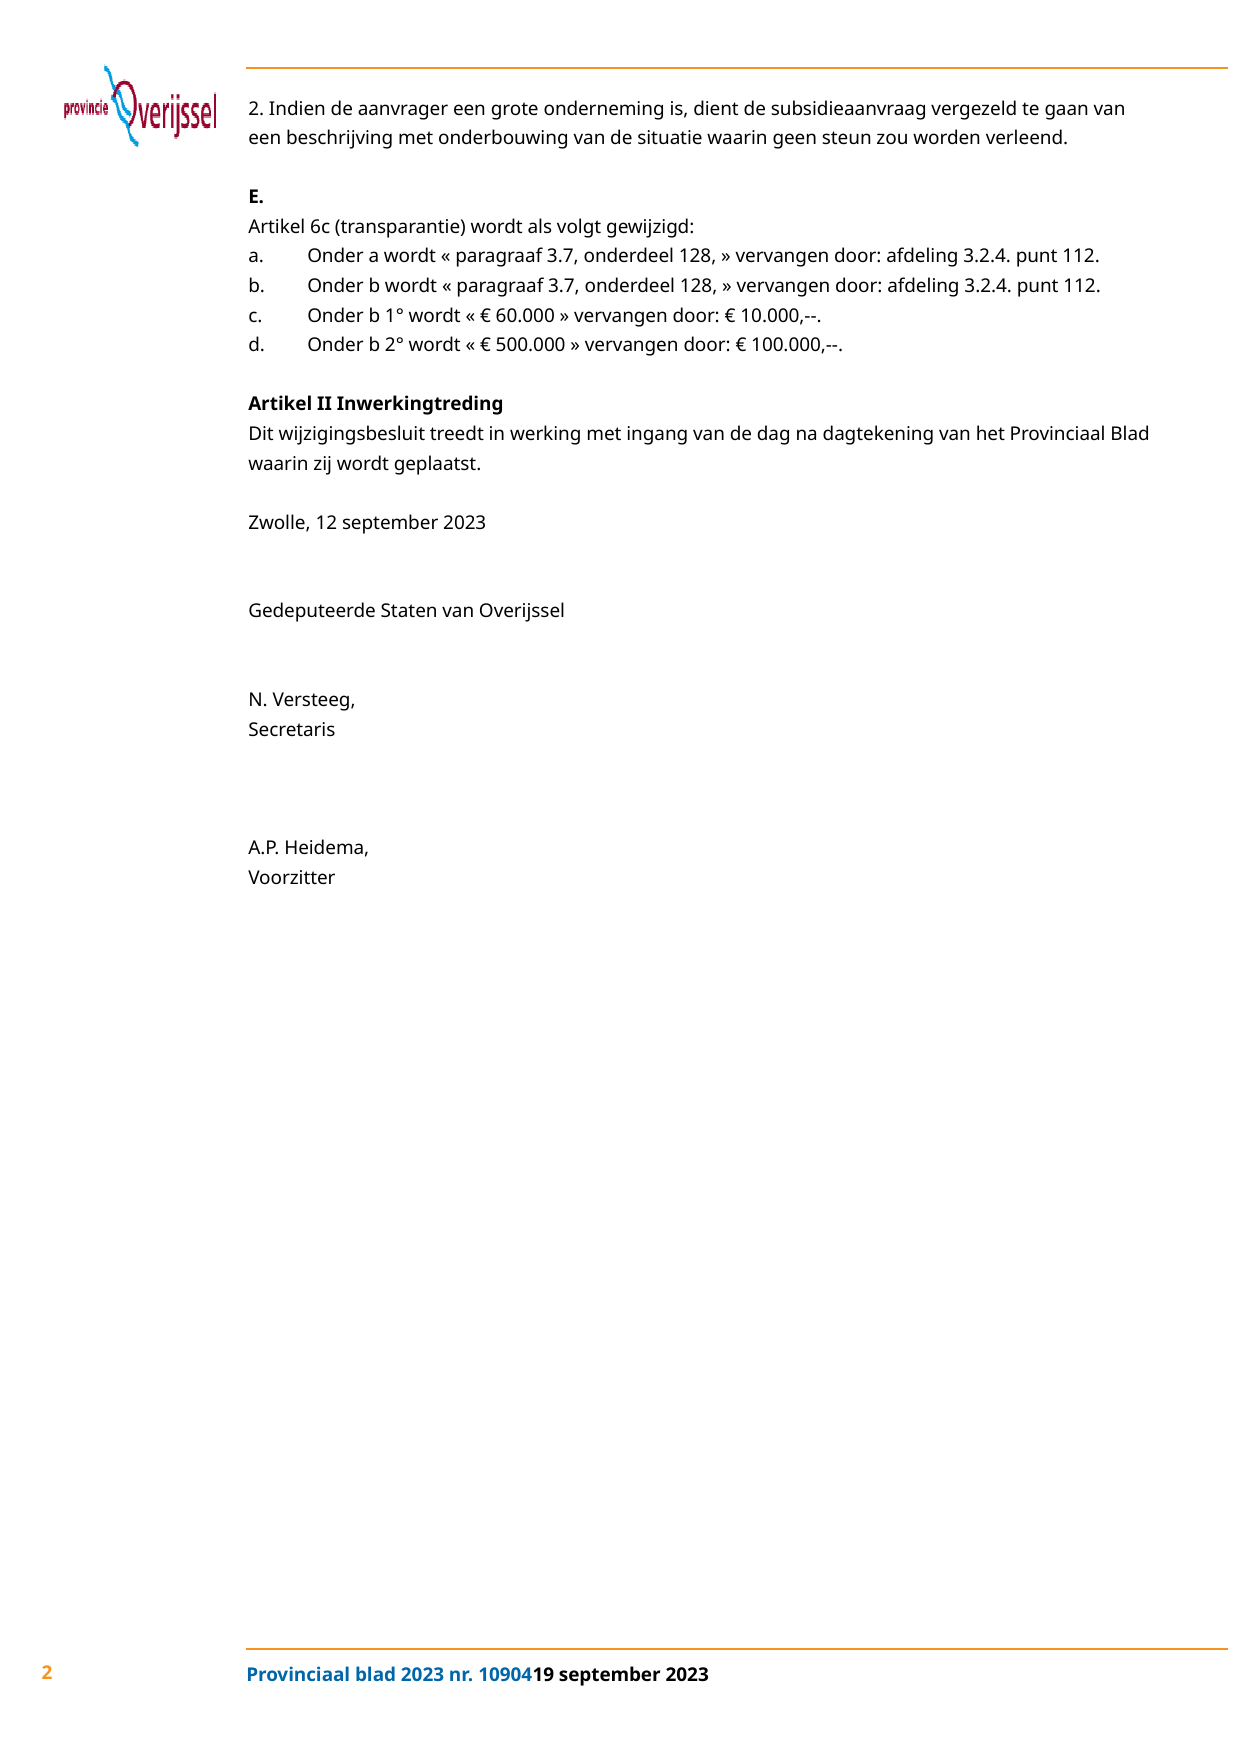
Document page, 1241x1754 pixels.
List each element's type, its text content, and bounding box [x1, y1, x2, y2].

text Gedeputeerde Staten van Overijssel [248, 598, 1152, 623]
text Zwolle, 12 september 2023 [248, 509, 1152, 535]
list Onder b 2° wordt « € 500.000 » vervangen door: € 100.000,--. [248, 331, 1152, 357]
text Artikel 6c (transparantie) wordt als volgt gewijzigd: [248, 213, 1152, 239]
text N. Versteeg, [248, 686, 1152, 712]
list Onder b 1° wordt « € 60.000 » vervangen door: € 10.000,--. [248, 302, 1152, 328]
list Onder a wordt « paragraaf 3.7, onderdeel 128, » vervangen door: afdeling 3.2.4. punt 112. [248, 243, 1152, 268]
picture [41, 47, 231, 172]
text 2. Indien de aanvrager een grote onderneming is, dient de subsidieaanvraag vergezeld te gaan van een beschrijving met onderbouwing van de situatie waarin geen steun zou worden verleend. [248, 95, 1152, 150]
text Secretaris [248, 716, 1152, 742]
list Onder b wordt « paragraaf 3.7, onderdeel 128, » vervangen door: afdeling 3.2.4. punt 112. [248, 272, 1152, 298]
text E. [248, 183, 1152, 209]
text Voorzitter [248, 864, 1152, 890]
text Dit wijzigingsbesluit treedt in werking met ingang van de dag na dagtekening van het Provinciaal Blad waarin zij wordt geplaatst. [248, 420, 1152, 476]
text A.P. Heidema, [248, 834, 1152, 860]
text Artikel II Inwerkingtreding [248, 391, 1152, 416]
